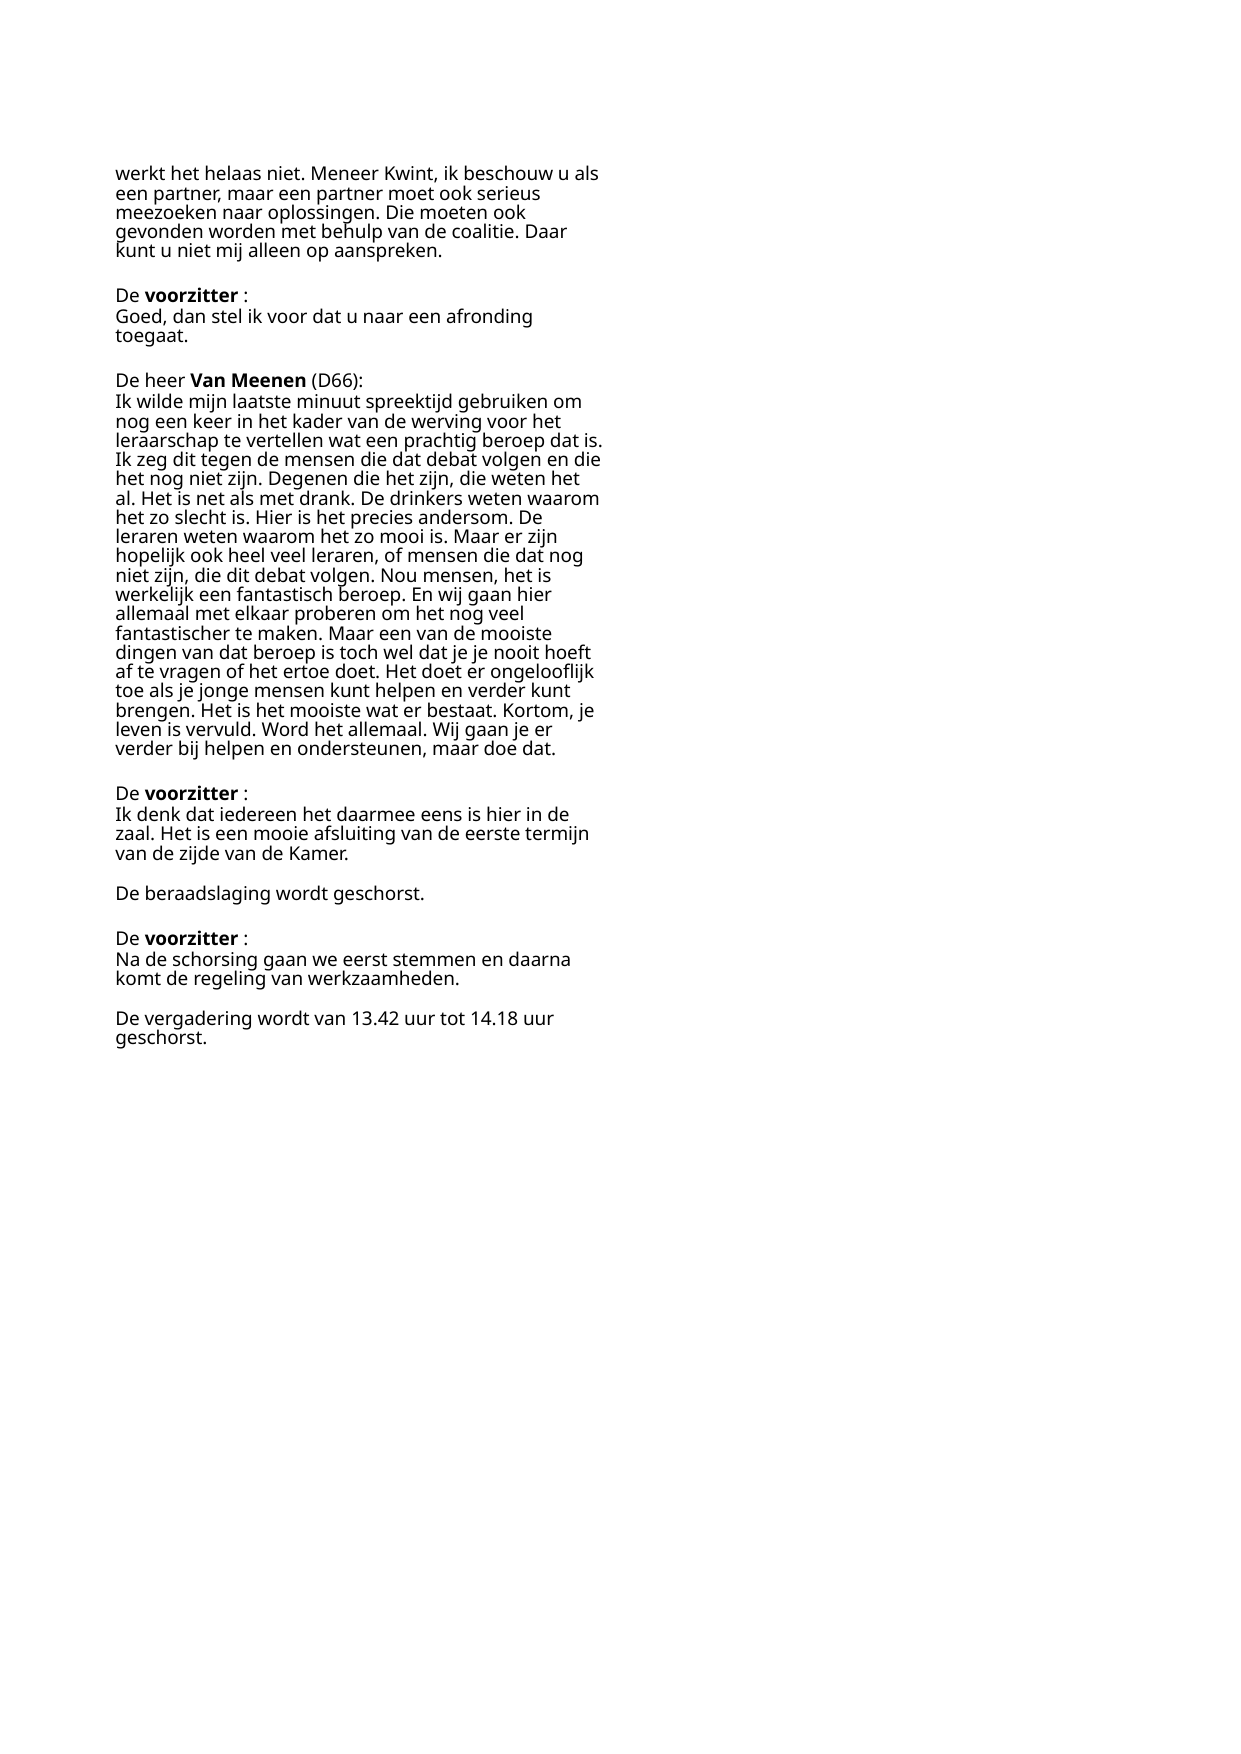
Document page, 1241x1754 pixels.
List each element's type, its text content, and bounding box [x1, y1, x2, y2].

text De heer Van Meenen (D66): [115, 368, 605, 393]
text Ik wilde mijn laatste minuut spreektijd gebruiken om nog een keer in het kader van de werving voor het leraarschap te vertellen wat een prachtig beroep dat is. Ik zeg dit tegen de mensen die dat debat volgen en die het nog niet zijn. Degenen die het zijn, die weten het al. Het is net als met drank. De drinkers weten waarom het zo slecht is. Hier is het precies andersom. De leraren weten waarom het zo mooi is. Maar er zijn hopelijk ook heel veel leraren, of mensen die dat nog niet zijn, die dit debat volgen. Nou mensen, het is werkelijk een fantastisch beroep. En wij gaan hier allemaal met elkaar proberen om het nog veel fantastischer te maken. Maar een van de mooiste dingen van dat beroep is toch wel dat je je nooit hoeft af te vragen of het ertoe doet. Het doet er ongelooflijk toe als je jonge mensen kunt helpen en verder kunt brengen. Het is het mooiste wat er bestaat. Kortom, je leven is vervuld. Word het allemaal. Wij gaan je er verder bij helpen en ondersteunen, maar doe dat. [115, 393, 605, 759]
text Ik denk dat iedereen het daarmee eens is hier in de zaal. Het is een mooie afsluiting van de eerste termijn van de zijde van de Kamer. [115, 806, 605, 864]
text De voorzitter : [115, 282, 605, 308]
text De voorzitter : [115, 925, 605, 951]
text De vergadering wordt van 13.42 uur tot 14.18 uur geschorst. [115, 1010, 605, 1048]
text Na de schorsing gaan we eerst stemmen en daarna komt de regeling van werkzaamheden. [115, 951, 605, 989]
text werkt het helaas niet. Meneer Kwint, ik beschouw u als een partner, maar een partner moet ook serieus meezoeken naar oplossingen. Die moeten ook gevonden worden met behulp van de coalitie. Daar kunt u niet mij alleen op aanspreken. [115, 165, 605, 262]
text De voorzitter : [115, 780, 605, 806]
text Goed, dan stel ik voor dat u naar een afronding toegaat. [115, 308, 605, 347]
text De beraadslaging wordt geschorst. [115, 885, 605, 904]
